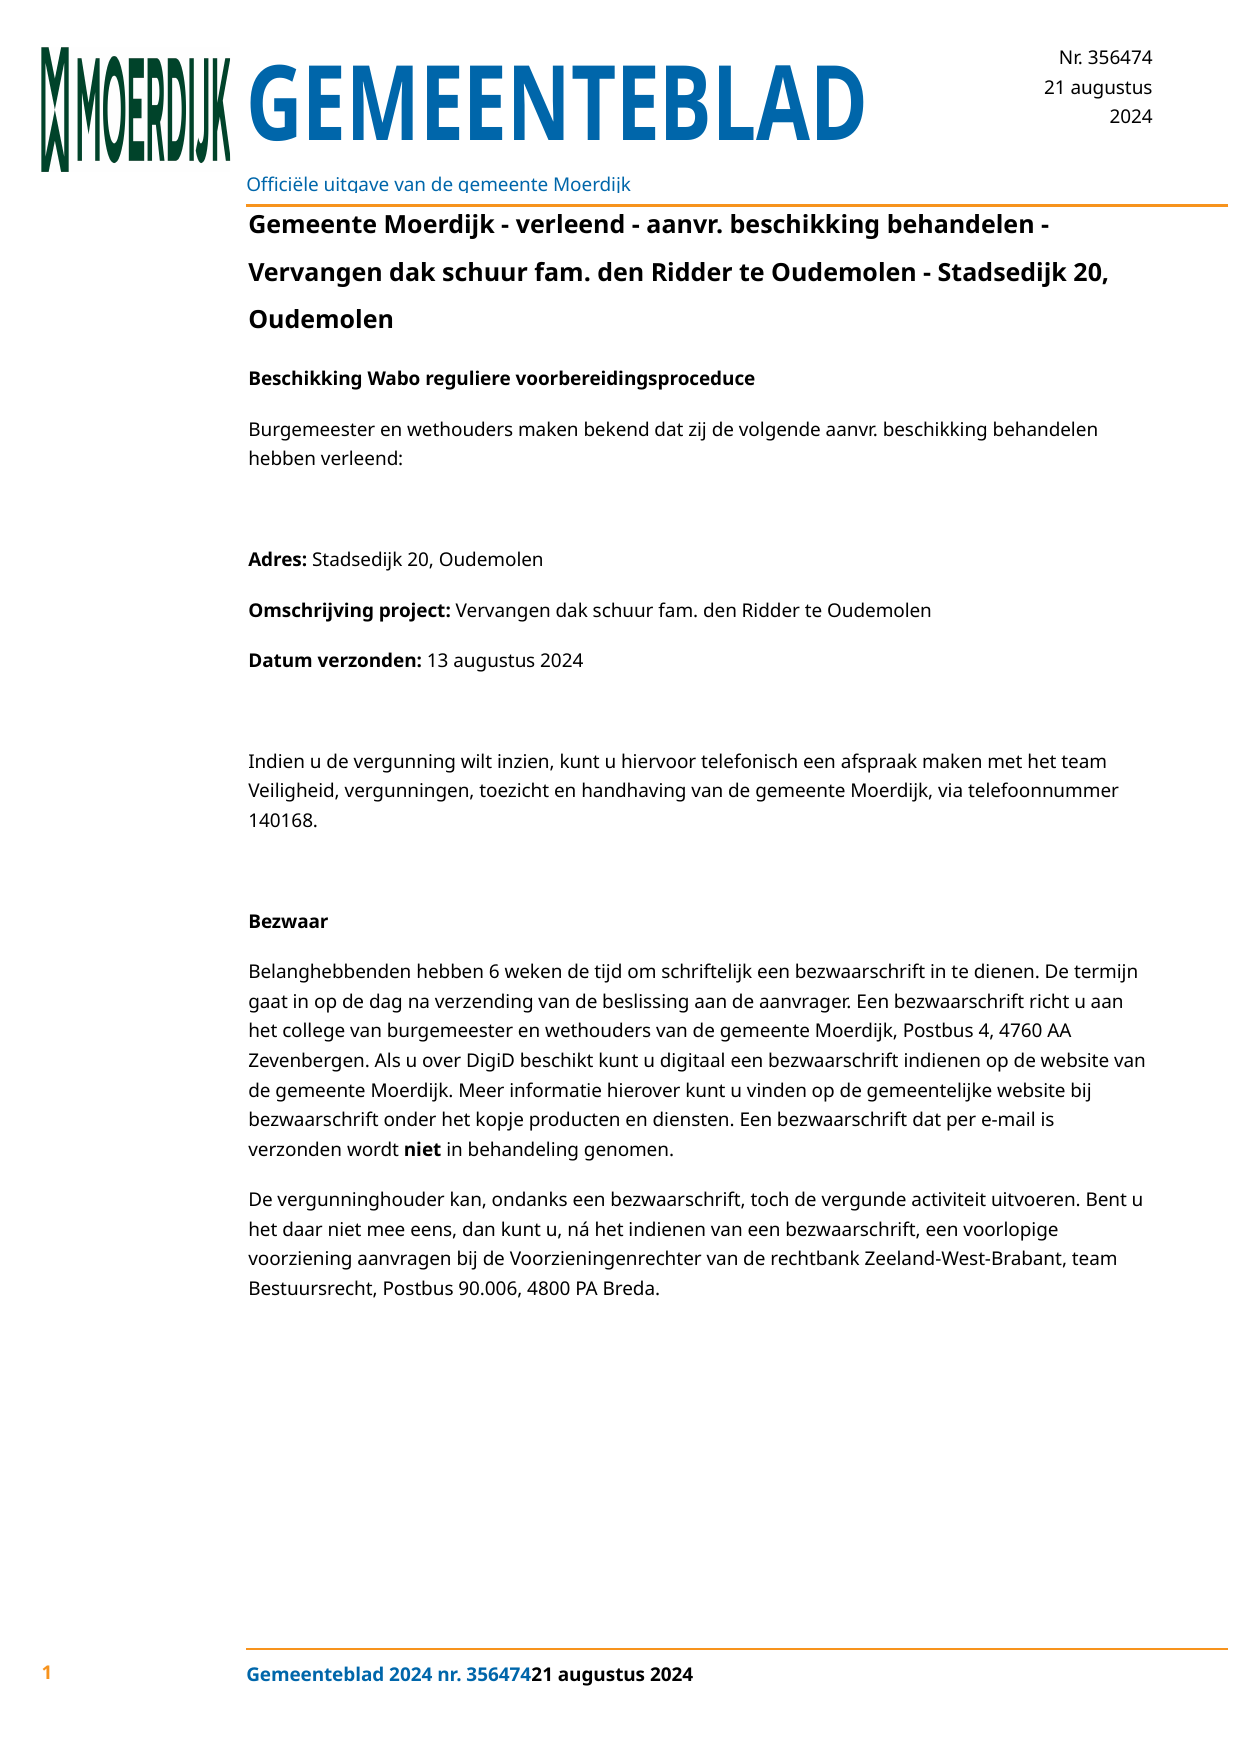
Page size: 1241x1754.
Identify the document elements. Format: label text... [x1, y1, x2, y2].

picture [41, 47, 231, 172]
text Beschikking Wabo reguliere voorbereidingsproceduce [248, 366, 1152, 391]
text Burgemeester en wethouders maken bekend dat zij de volgende aanvr. beschikking behandelen hebben verleend: [248, 416, 1152, 471]
text Datum verzonden: 13 augustus 2024 [248, 647, 1152, 673]
text Indien u de vergunning wilt inzien, kunt u hiervoor telefonisch een afspraak maken met het team Veiligheid, vergunningen, toezicht en handhaving van de gemeente Moerdijk, via telefoonnummer 140168. [248, 748, 1152, 833]
text Gemeente Moerdijk - verleend - aanvr. beschikking behandelen - Vervangen dak schuur fam. den Ridder te Oudemolen - Stadsedijk 20, Oudemolen [248, 207, 1152, 336]
text Belanghebbenden hebben 6 weken de tijd om schriftelijk een bezwaarschrift in te dienen. De termijn gaat in op de dag na verzending van de beslissing aan de aanvrager. Een bezwaarschrift richt u aan het college van burgemeester en wethouders van de gemeente Moerdijk, Postbus 4, 4760 AA Zevenbergen. Als u over DigiD beschikt kunt u digitaal een bezwaarschrift indienen op de website van de gemeente Moerdijk. Meer informatie hierover kunt u vinden op de gemeentelijke website bij bezwaarschrift onder het kopje producten en diensten. Een bezwaarschrift dat per e-mail is verzonden wordt niet in behandeling genomen. [248, 958, 1152, 1162]
text Omschrijving project: Vervangen dak schuur fam. den Ridder te Oudemolen [248, 597, 1152, 622]
text Bezwaar [248, 908, 1152, 934]
text De vergunninghouder kan, ondanks een bezwaarschrift, toch de vergunde activiteit uitvoeren. Bent u het daar niet mee eens, dan kunt u, ná het indienen van een bezwaarschrift, een voorlopige voorziening aanvragen bij de Voorzieningenrechter van de rechtbank Zeeland-West-Brabant, team Bestuursrecht, Postbus 90.006, 4800 PA Breda. [248, 1186, 1152, 1301]
text Adres: Stadsedijk 20, Oudemolen [248, 546, 1152, 572]
